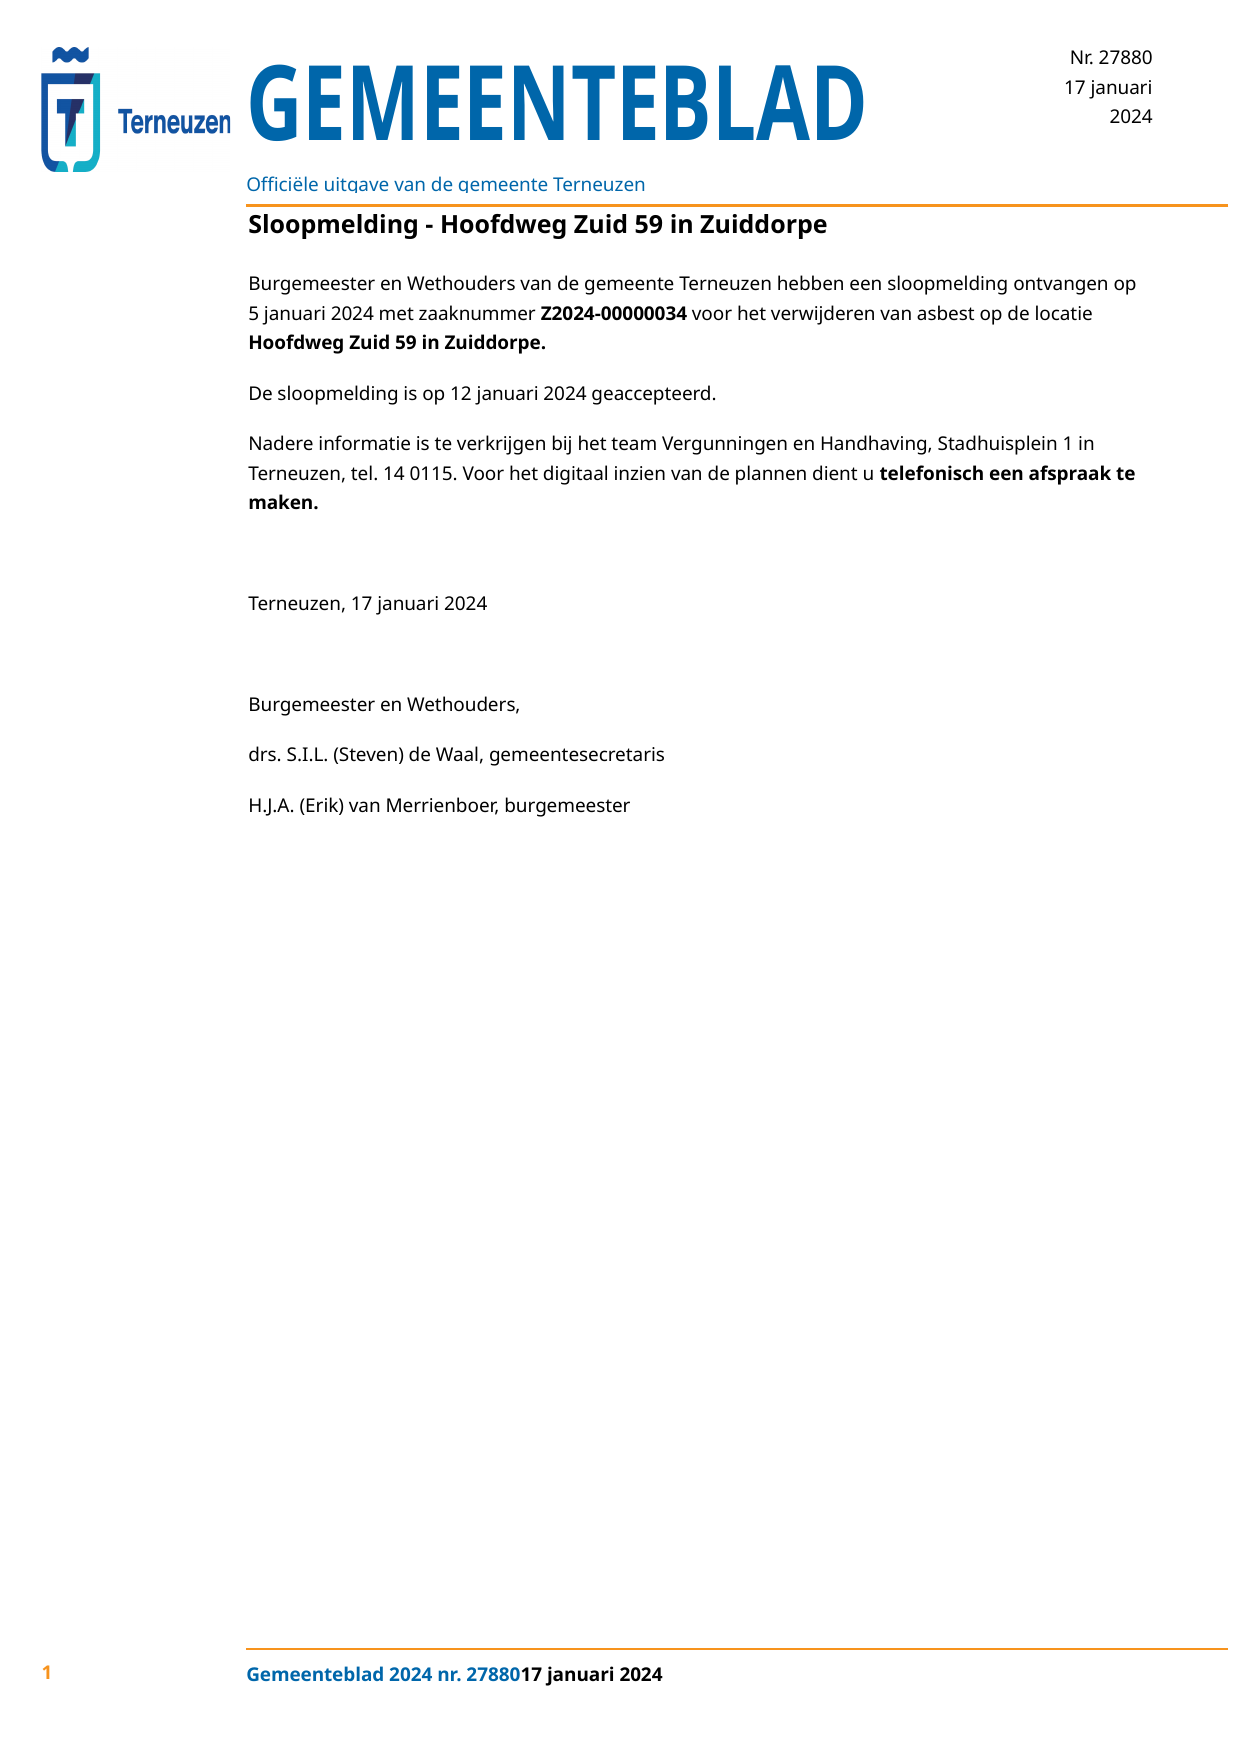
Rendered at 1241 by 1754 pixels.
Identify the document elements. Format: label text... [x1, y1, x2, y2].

text Nadere informatie is te verkrijgen bij het team Vergunningen en Handhaving, Stadhuisplein 1 in Terneuzen, tel. 14 0115. Voor het digitaal inzien van de plannen dient u telefonisch een afspraak te maken. [248, 430, 1152, 515]
text Sloopmelding - Hoofdweg Zuid 59 in Zuiddorpe [248, 207, 1152, 241]
text Burgemeester en Wethouders, [248, 691, 1152, 717]
text H.J.A. (Erik) van Merrienboer, burgemeester [248, 792, 1152, 818]
text Burgemeester en Wethouders van de gemeente Terneuzen hebben een sloopmelding ontvangen op 5 januari 2024 met zaaknummer Z2024-00000034 voor het verwijderen van asbest op de locatie Hoofdweg Zuid 59 in Zuiddorpe. [248, 270, 1152, 355]
picture [41, 47, 231, 172]
text drs. S.I.L. (Steven) de Waal, gemeentesecretaris [248, 742, 1152, 767]
text Terneuzen, 17 januari 2024 [248, 590, 1152, 616]
text De sloopmelding is op 12 januari 2024 geaccepteerd. [248, 380, 1152, 406]
